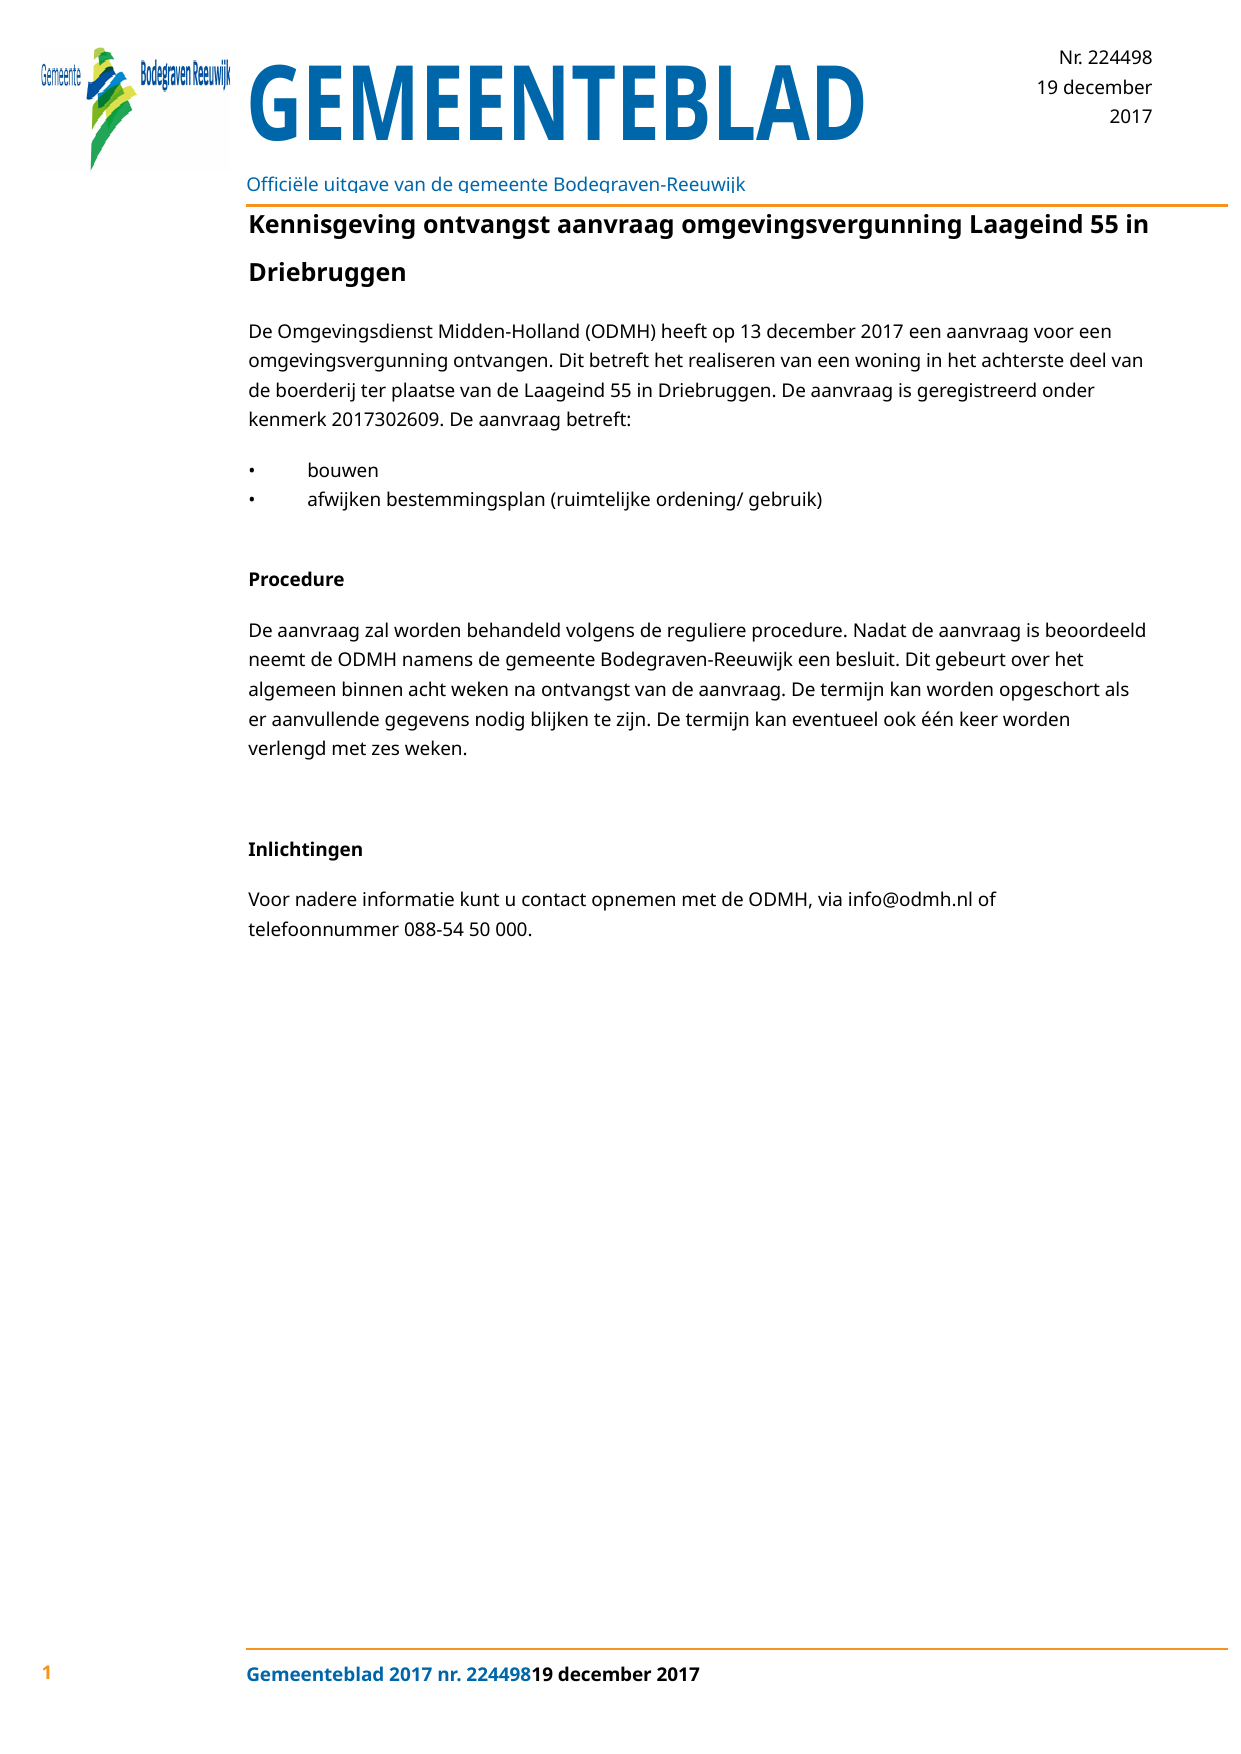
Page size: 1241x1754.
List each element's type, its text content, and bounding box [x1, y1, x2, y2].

text De aanvraag zal worden behandeld volgens de reguliere procedure. Nadat de aanvraag is beoordeeld neemt de ODMH namens de gemeente Bodegraven-Reeuwijk een besluit. Dit gebeurt over het algemeen binnen acht weken na ontvangst van de aanvraag. De termijn kan worden opgeschort als er aanvullende gegevens nodig blijken te zijn. De termijn kan eventueel ook één keer worden verlengd met zes weken. [248, 617, 1152, 761]
text Inlichtingen [248, 836, 1152, 862]
list bouwen [248, 457, 1152, 483]
text De Omgevingsdienst Midden-Holland (ODMH) heeft op 13 december 2017 een aanvraag voor een omgevingsvergunning ontvangen. Dit betreft het realiseren van een woning in het achterste deel van de boerderij ter plaatse van de Laageind 55 in Driebruggen. De aanvraag is geregistreerd onder kenmerk 2017302609. De aanvraag betreft: [248, 318, 1152, 432]
text Kennisgeving ontvangst aanvraag omgevingsvergunning Laageind 55 in Driebruggen [248, 207, 1152, 288]
list afwijken bestemmingsplan (ruimtelijke ordening/ gebruik) [248, 487, 1152, 512]
text Voor nadere informatie kunt u contact opnemen met de ODMH, via info@odmh.nl of telefoonnummer 088-54 50 000. [248, 887, 1152, 942]
text Procedure [248, 567, 1152, 592]
picture [41, 47, 231, 172]
